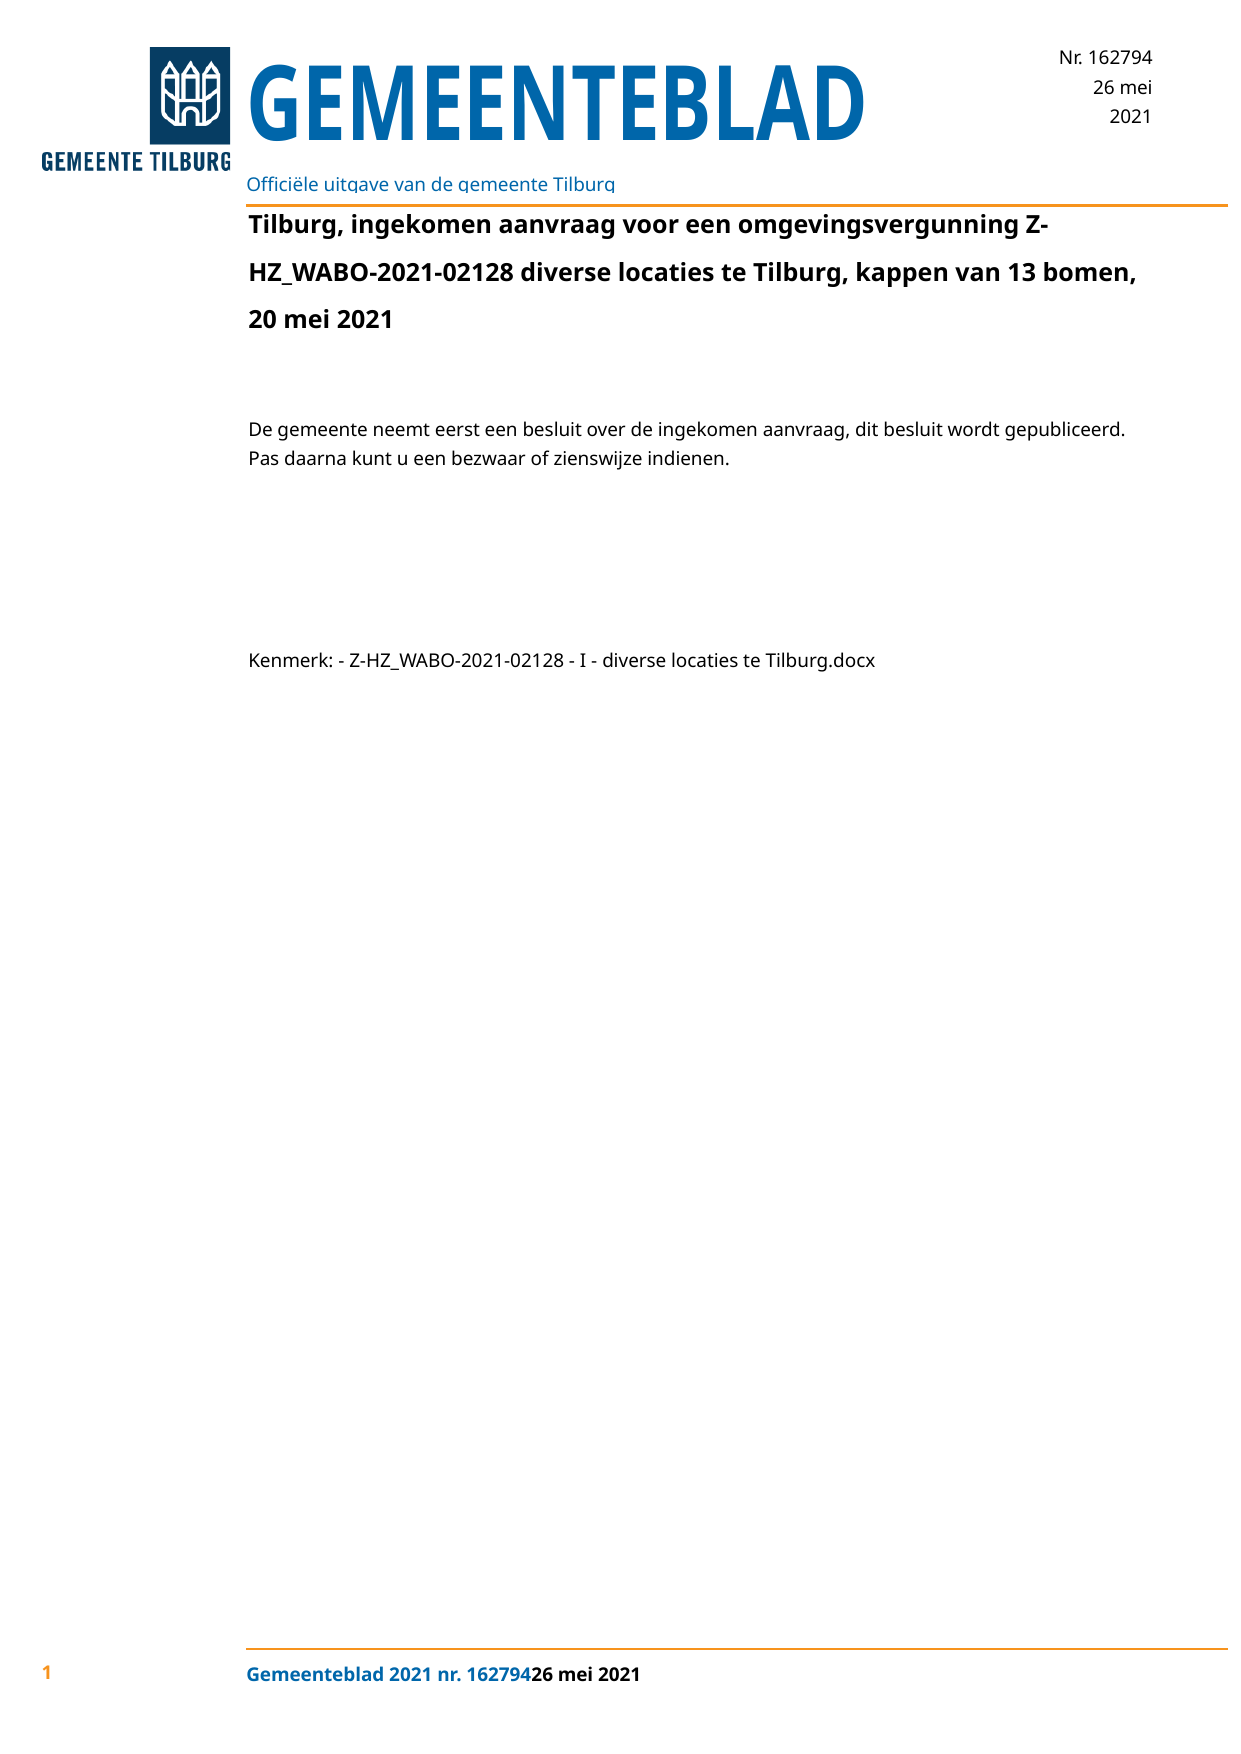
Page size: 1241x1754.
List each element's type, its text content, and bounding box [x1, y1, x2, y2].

text De gemeente neemt eerst een besluit over de ingekomen aanvraag, dit besluit wordt gepubliceerd. Pas daarna kunt u een bezwaar of zienswijze indienen. [248, 416, 1152, 471]
picture [41, 47, 231, 172]
text Kenmerk: - Z-HZ_WABO-2021-02128 - I - diverse locaties te Tilburg.docx [248, 647, 1152, 673]
text Tilburg, ingekomen aanvraag voor een omgevingsvergunning Z-HZ_WABO-2021-02128 diverse locaties te Tilburg, kappen van 13 bomen, 20 mei 2021 [248, 207, 1152, 336]
